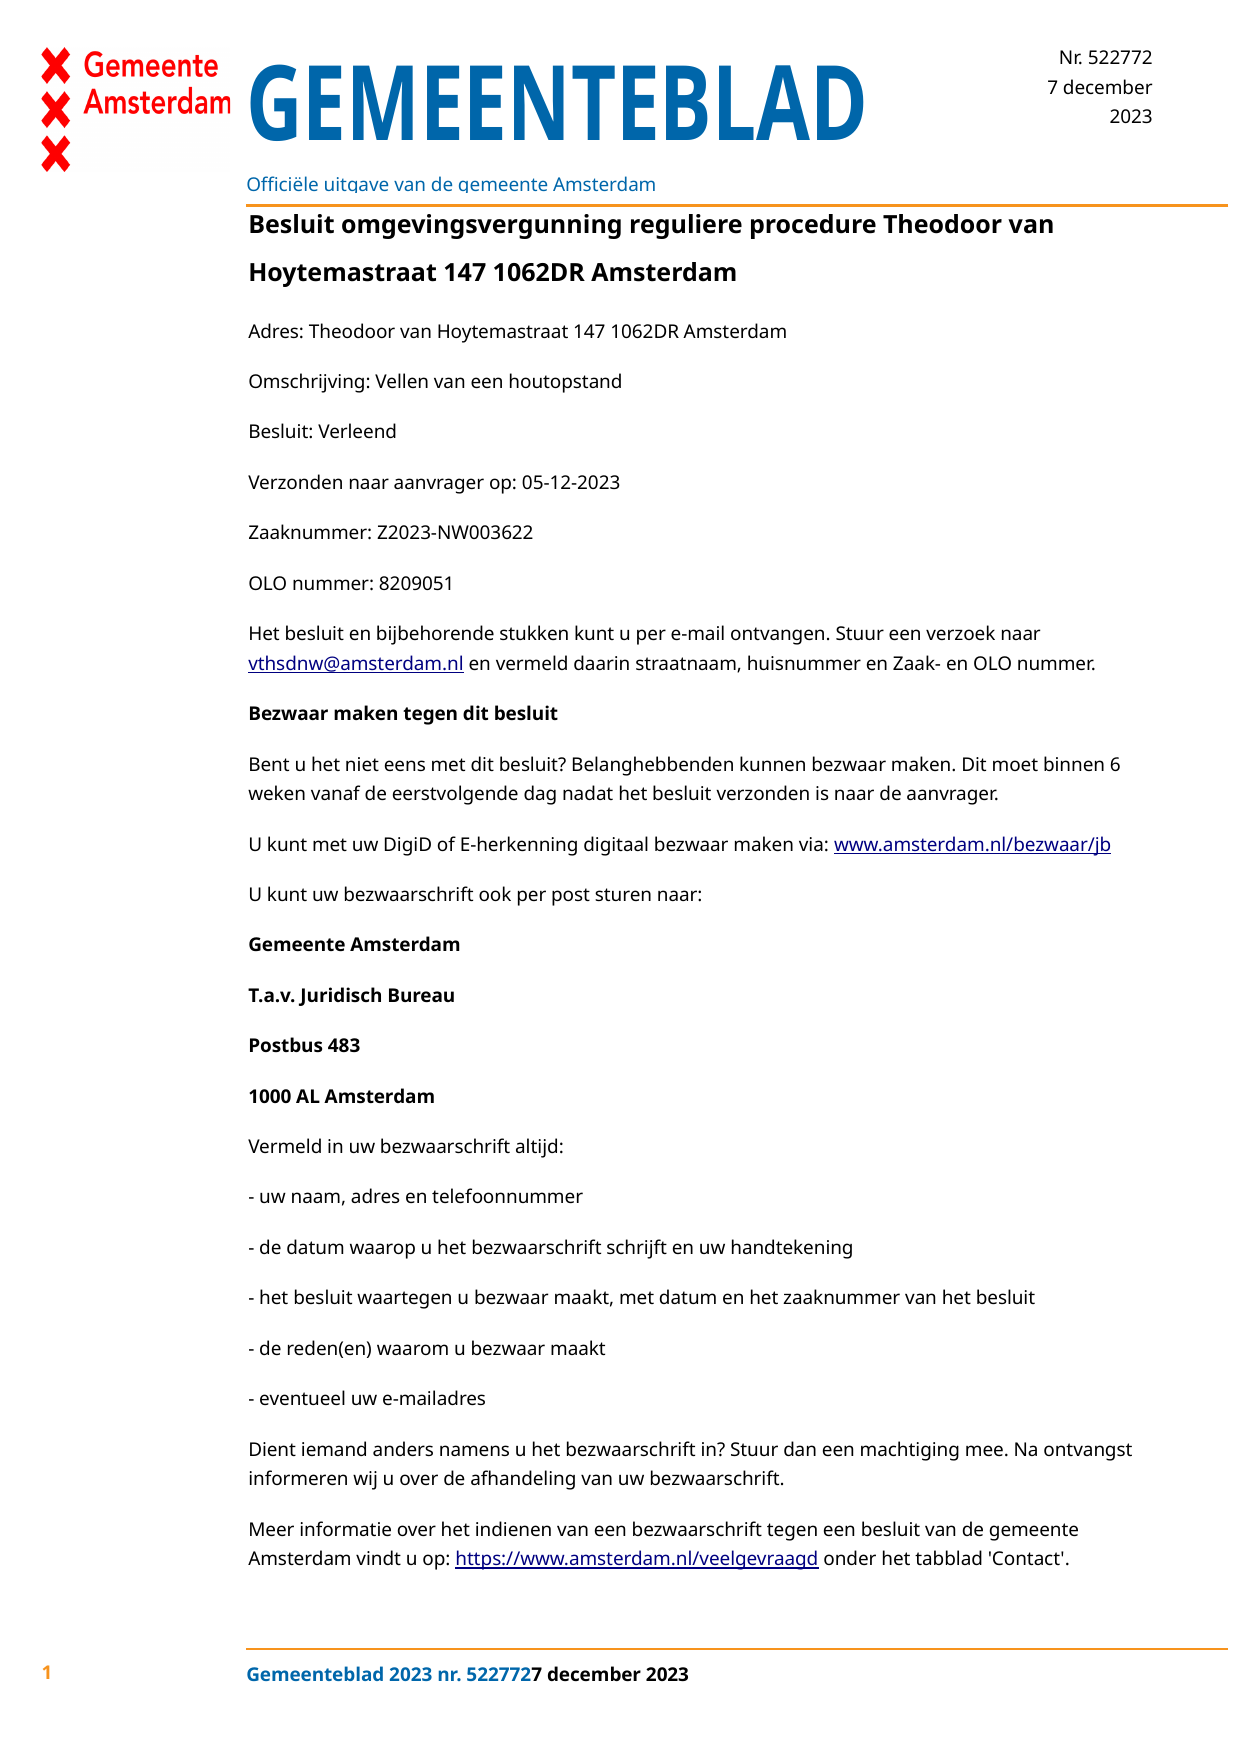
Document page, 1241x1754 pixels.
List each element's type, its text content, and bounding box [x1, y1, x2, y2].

text T.a.v. Juridisch Bureau [248, 982, 1152, 1008]
text Bent u het niet eens met dit besluit? Belanghebbenden kunnen bezwaar maken. Dit moet binnen 6 weken vanaf de eerstvolgende dag nadat het besluit verzonden is naar de aanvrager. [248, 751, 1152, 806]
text Postbus 483 [248, 1032, 1152, 1058]
text Verzonden naar aanvrager op: 05-12-2023 [248, 469, 1152, 495]
picture [41, 47, 231, 172]
text Vermeld in uw bezwaarschrift altijd: [248, 1133, 1152, 1159]
text 1000 AL Amsterdam [248, 1083, 1152, 1109]
text - uw naam, adres en telefoonnummer [248, 1184, 1152, 1209]
text Besluit omgevingsvergunning reguliere procedure Theodoor van Hoytemastraat 147 1062DR Amsterdam [248, 207, 1152, 288]
text U kunt met uw DigiD of E-herkenning digitaal bezwaar maken via: www.amsterdam.nl/bezwaar/jb [248, 831, 1152, 857]
text Het besluit en bijbehorende stukken kunt u per e-mail ontvangen. Stuur een verzoek naar vthsdnw@amsterdam.nl en vermeld daarin straatnaam, huisnummer en Zaak- en OLO nummer. [248, 620, 1152, 676]
text Dient iemand anders namens u het bezwaarschrift in? Stuur dan een machtiging mee. Na ontvangst informeren wij u over de afhandeling van uw bezwaarschrift. [248, 1436, 1152, 1491]
text OLO nummer: 8209051 [248, 570, 1152, 596]
text - de reden(en) waarom u bezwaar maakt [248, 1335, 1152, 1361]
text Omschrijving: Vellen van een houtopstand [248, 368, 1152, 394]
text - de datum waarop u het bezwaarschrift schrijft en uw handtekening [248, 1234, 1152, 1260]
text Adres: Theodoor van Hoytemastraat 147 1062DR Amsterdam [248, 318, 1152, 344]
text Bezwaar maken tegen dit besluit [248, 700, 1152, 726]
text Besluit: Verleend [248, 419, 1152, 444]
text Meer informatie over het indienen van een bezwaarschrift tegen een besluit van de gemeente Amsterdam vindt u op: https://www.amsterdam.nl/veelgevraagd onder het tabblad 'Contact'. [248, 1516, 1152, 1571]
text Gemeente Amsterdam [248, 932, 1152, 957]
text U kunt uw bezwaarschrift ook per post sturen naar: [248, 881, 1152, 907]
text - het besluit waartegen u bezwaar maakt, met datum en het zaaknummer van het besluit [248, 1284, 1152, 1310]
text Zaaknummer: Z2023-NW003622 [248, 519, 1152, 545]
text - eventueel uw e-mailadres [248, 1385, 1152, 1411]
